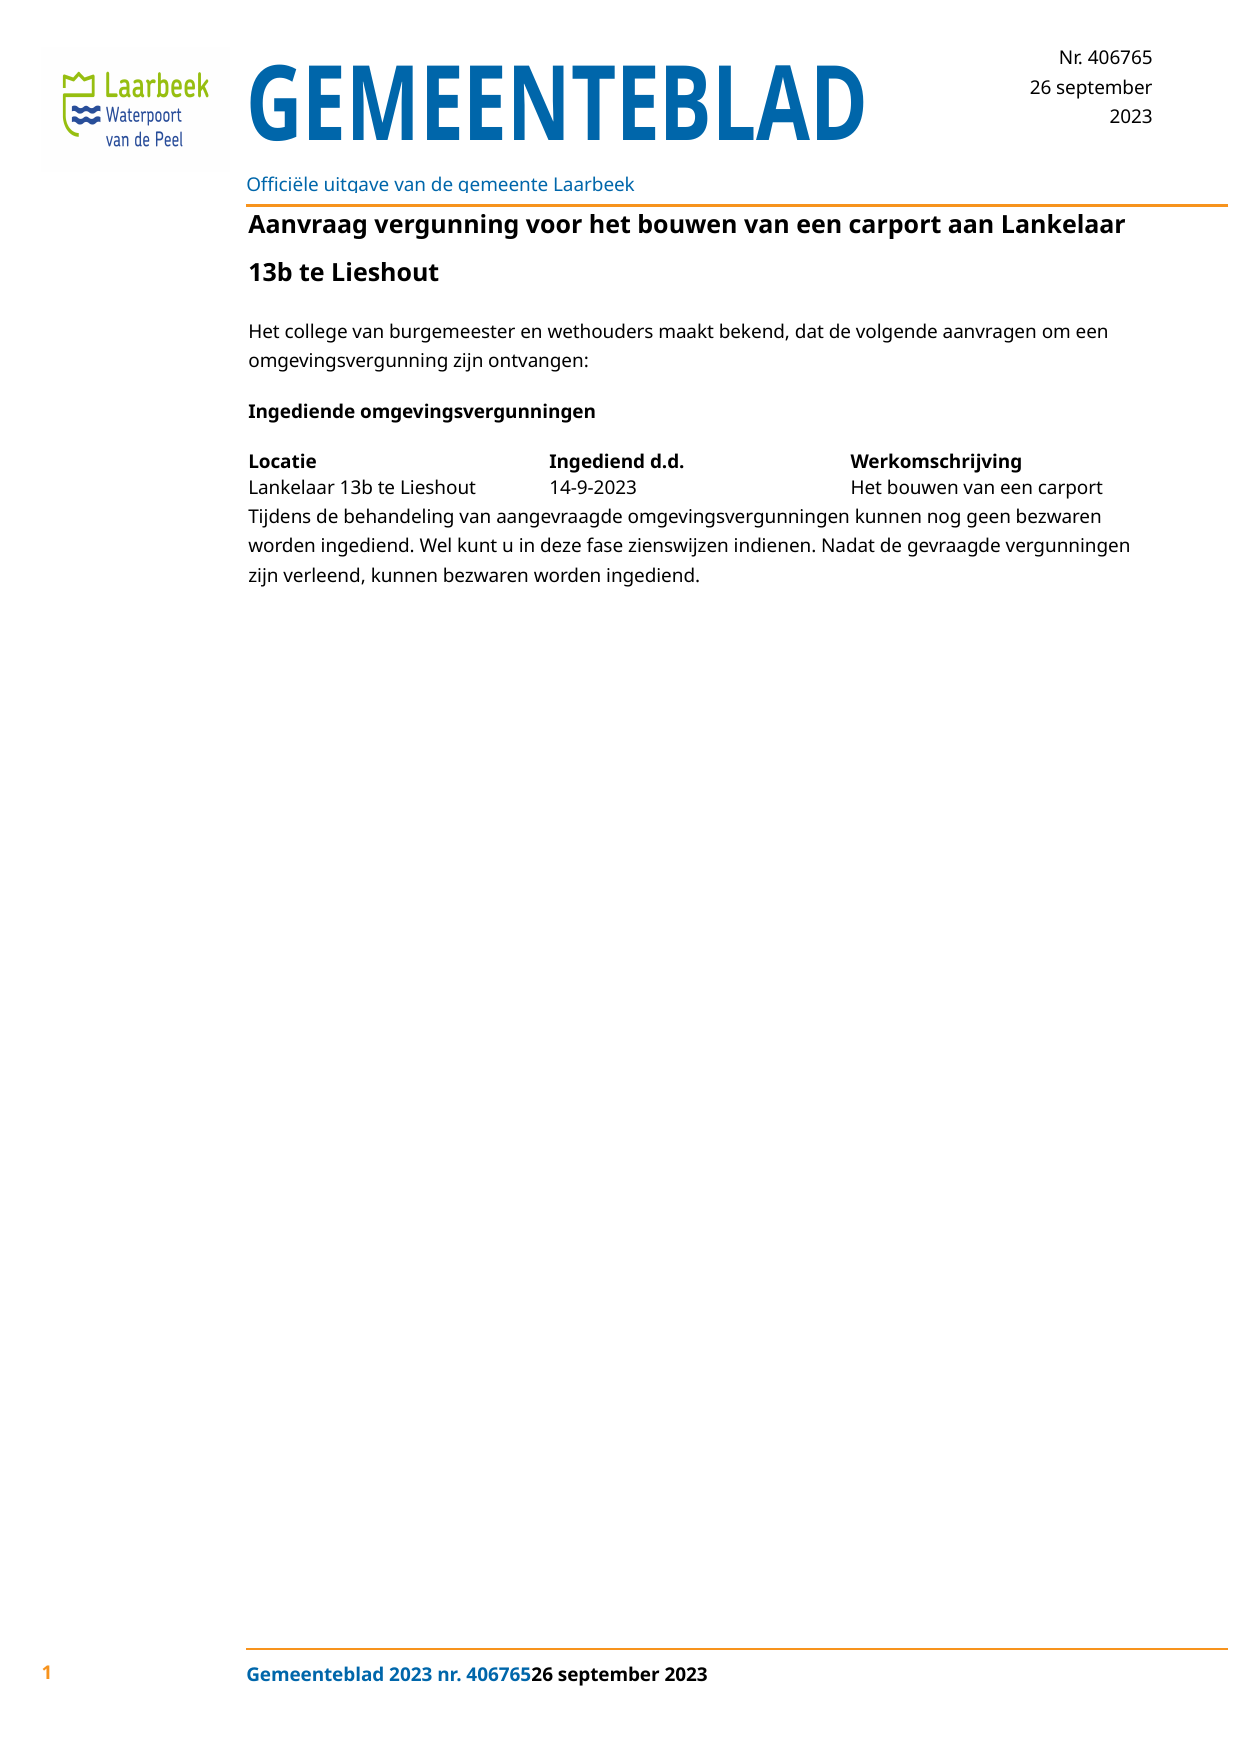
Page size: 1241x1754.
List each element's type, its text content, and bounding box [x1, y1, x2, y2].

text Tijdens de behandeling van aangevraagde omgevingsvergunningen kunnen nog geen bezwaren worden ingediend. Wel kunt u in deze fase zienswijzen indienen. Nadat de gevraagde vergunningen zijn verleend, kunnen bezwaren worden ingediend. [248, 503, 1152, 588]
text Ingediende omgevingsvergunningen [248, 398, 1152, 424]
picture [41, 47, 231, 172]
table_header Ingediend d.d. [549, 449, 850, 474]
table_cell Het bouwen van een carport [850, 474, 1152, 500]
text Aanvraag vergunning voor het bouwen van een carport aan Lankelaar 13b te Lieshout [248, 207, 1152, 288]
table_cell Lankelaar 13b te Lieshout [248, 474, 549, 500]
table_cell 14-9-2023 [549, 474, 850, 500]
text Het college van burgemeester en wethouders maakt bekend, dat de volgende aanvragen om een omgevingsvergunning zijn ontvangen: [248, 318, 1152, 373]
table_header Werkomschrijving [850, 449, 1152, 474]
table_header Locatie [248, 449, 549, 474]
